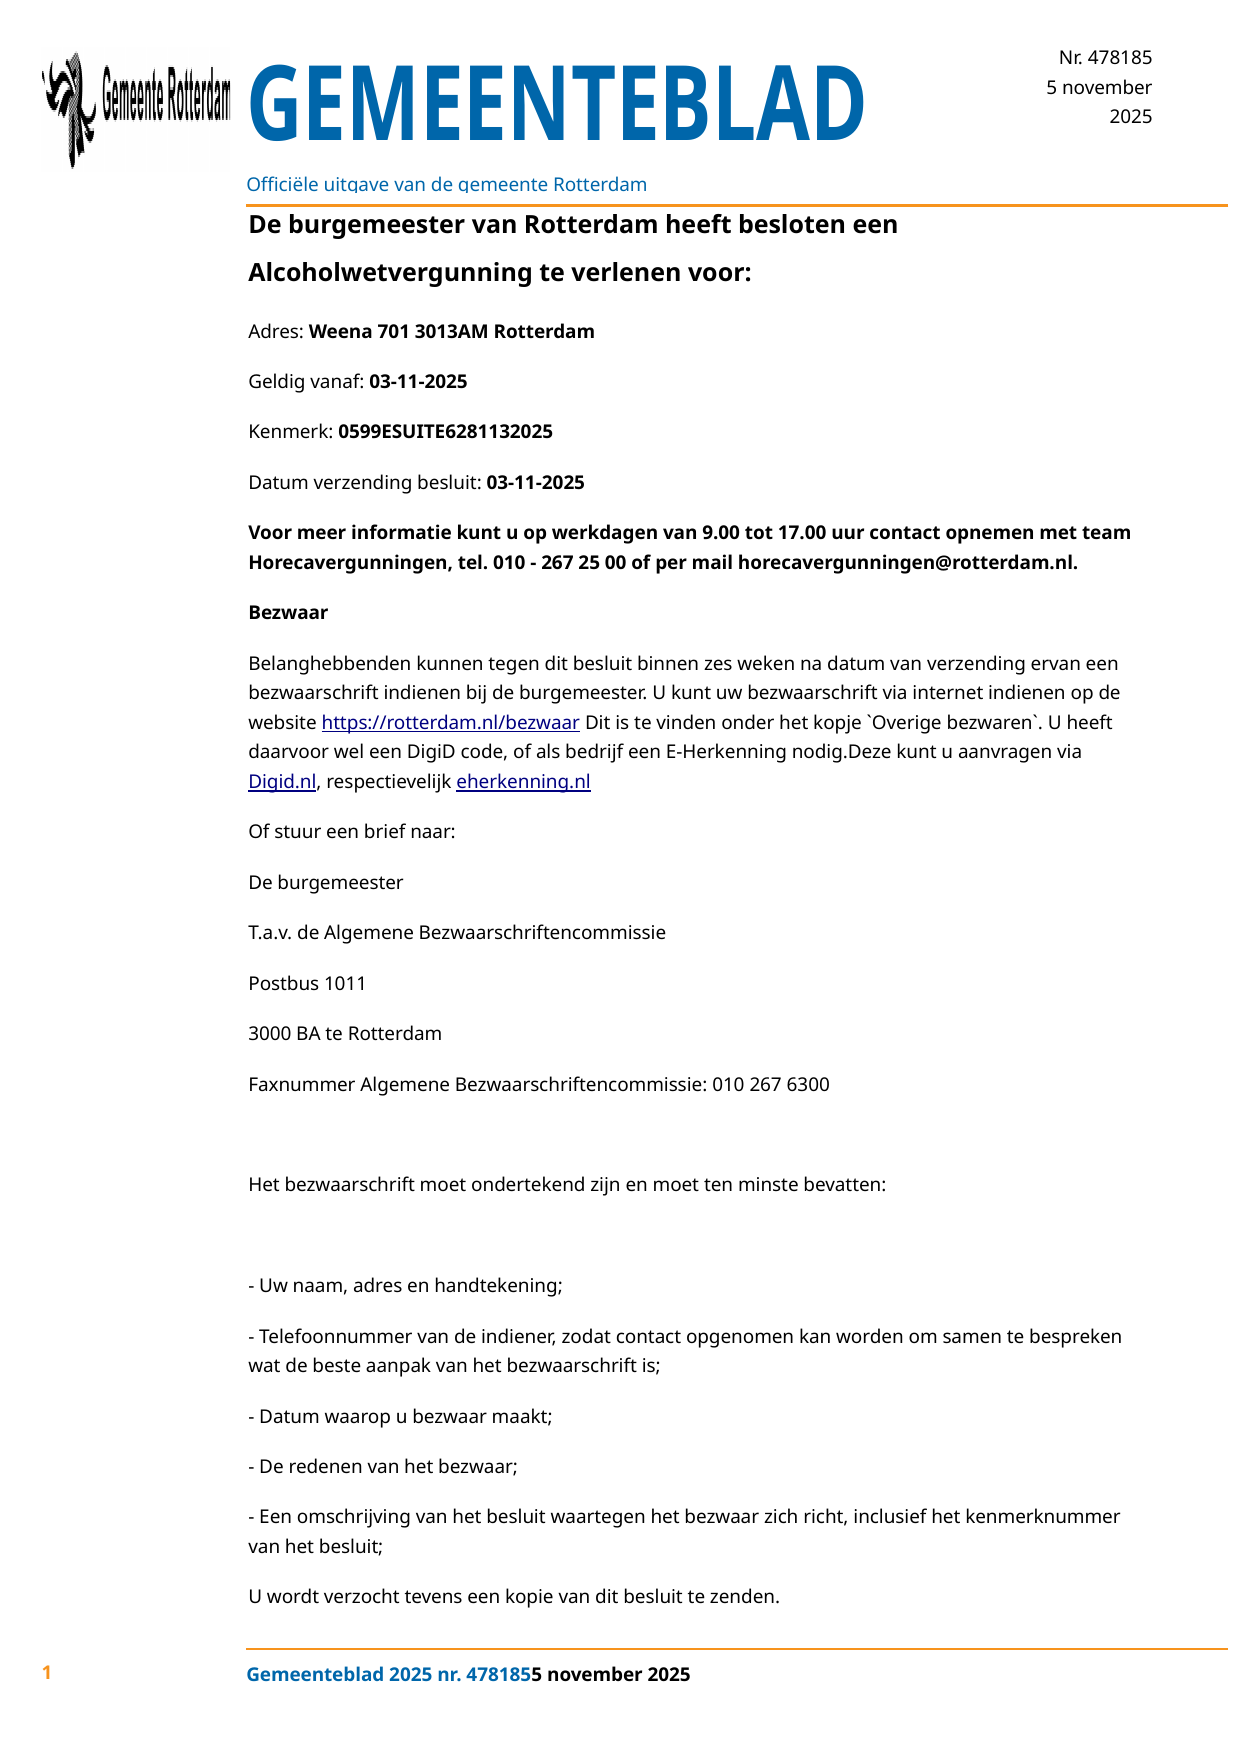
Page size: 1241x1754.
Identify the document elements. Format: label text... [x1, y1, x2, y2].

text De burgemeester [248, 869, 1152, 895]
text Postbus 1011 [248, 970, 1152, 996]
picture [41, 47, 231, 172]
text - De redenen van het bezwaar; [248, 1453, 1152, 1479]
text Belanghebbenden kunnen tegen dit besluit binnen zes weken na datum van verzending ervan een bezwaarschrift indienen bij de burgemeester. U kunt uw bezwaarschrift via internet indienen op de website https://rotterdam.nl/bezwaar Dit is te vinden onder het kopje `Overige bezwaren`. U heeft daarvoor wel een DigiD code, of als bedrijf een E-Herkenning nodig.Deze kunt u aanvragen via Digid.nl, respectievelijk eherkenning.nl [248, 650, 1152, 794]
text De burgemeester van Rotterdam heeft besloten een Alcoholwetvergunning te verlenen voor: [248, 207, 1152, 288]
text T.a.v. de Algemene Bezwaarschriftencommissie [248, 919, 1152, 945]
text - Uw naam, adres en handtekening; [248, 1272, 1152, 1298]
text U wordt verzocht tevens een kopie van dit besluit te zenden. [248, 1584, 1152, 1609]
text Adres: Weena 701 3013AM Rotterdam [248, 318, 1152, 344]
text Datum verzending besluit: 03-11-2025 [248, 469, 1152, 495]
text - Datum waarop u bezwaar maakt; [248, 1403, 1152, 1429]
text - Telefoonnummer van de indiener, zodat contact opgenomen kan worden om samen te bespreken wat de beste aanpak van het bezwaarschrift is; [248, 1323, 1152, 1378]
text Bezwaar [248, 599, 1152, 625]
text 3000 BA te Rotterdam [248, 1020, 1152, 1046]
text Voor meer informatie kunt u op werkdagen van 9.00 tot 17.00 uur contact opnemen met team Horecavergunningen, tel. 010 - 267 25 00 of per mail horecavergunningen@rotterdam.nl. [248, 519, 1152, 575]
text Kenmerk: 0599ESUITE6281132025 [248, 419, 1152, 444]
text - Een omschrijving van het besluit waartegen het bezwaar zich richt, inclusief het kenmerknummer van het besluit; [248, 1504, 1152, 1559]
text Het bezwaarschrift moet ondertekend zijn en moet ten minste bevatten: [248, 1172, 1152, 1197]
text Faxnummer Algemene Bezwaarschriftencommissie: 010 267 6300 [248, 1071, 1152, 1097]
text Of stuur een brief naar: [248, 819, 1152, 844]
text Geldig vanaf: 03-11-2025 [248, 368, 1152, 394]
